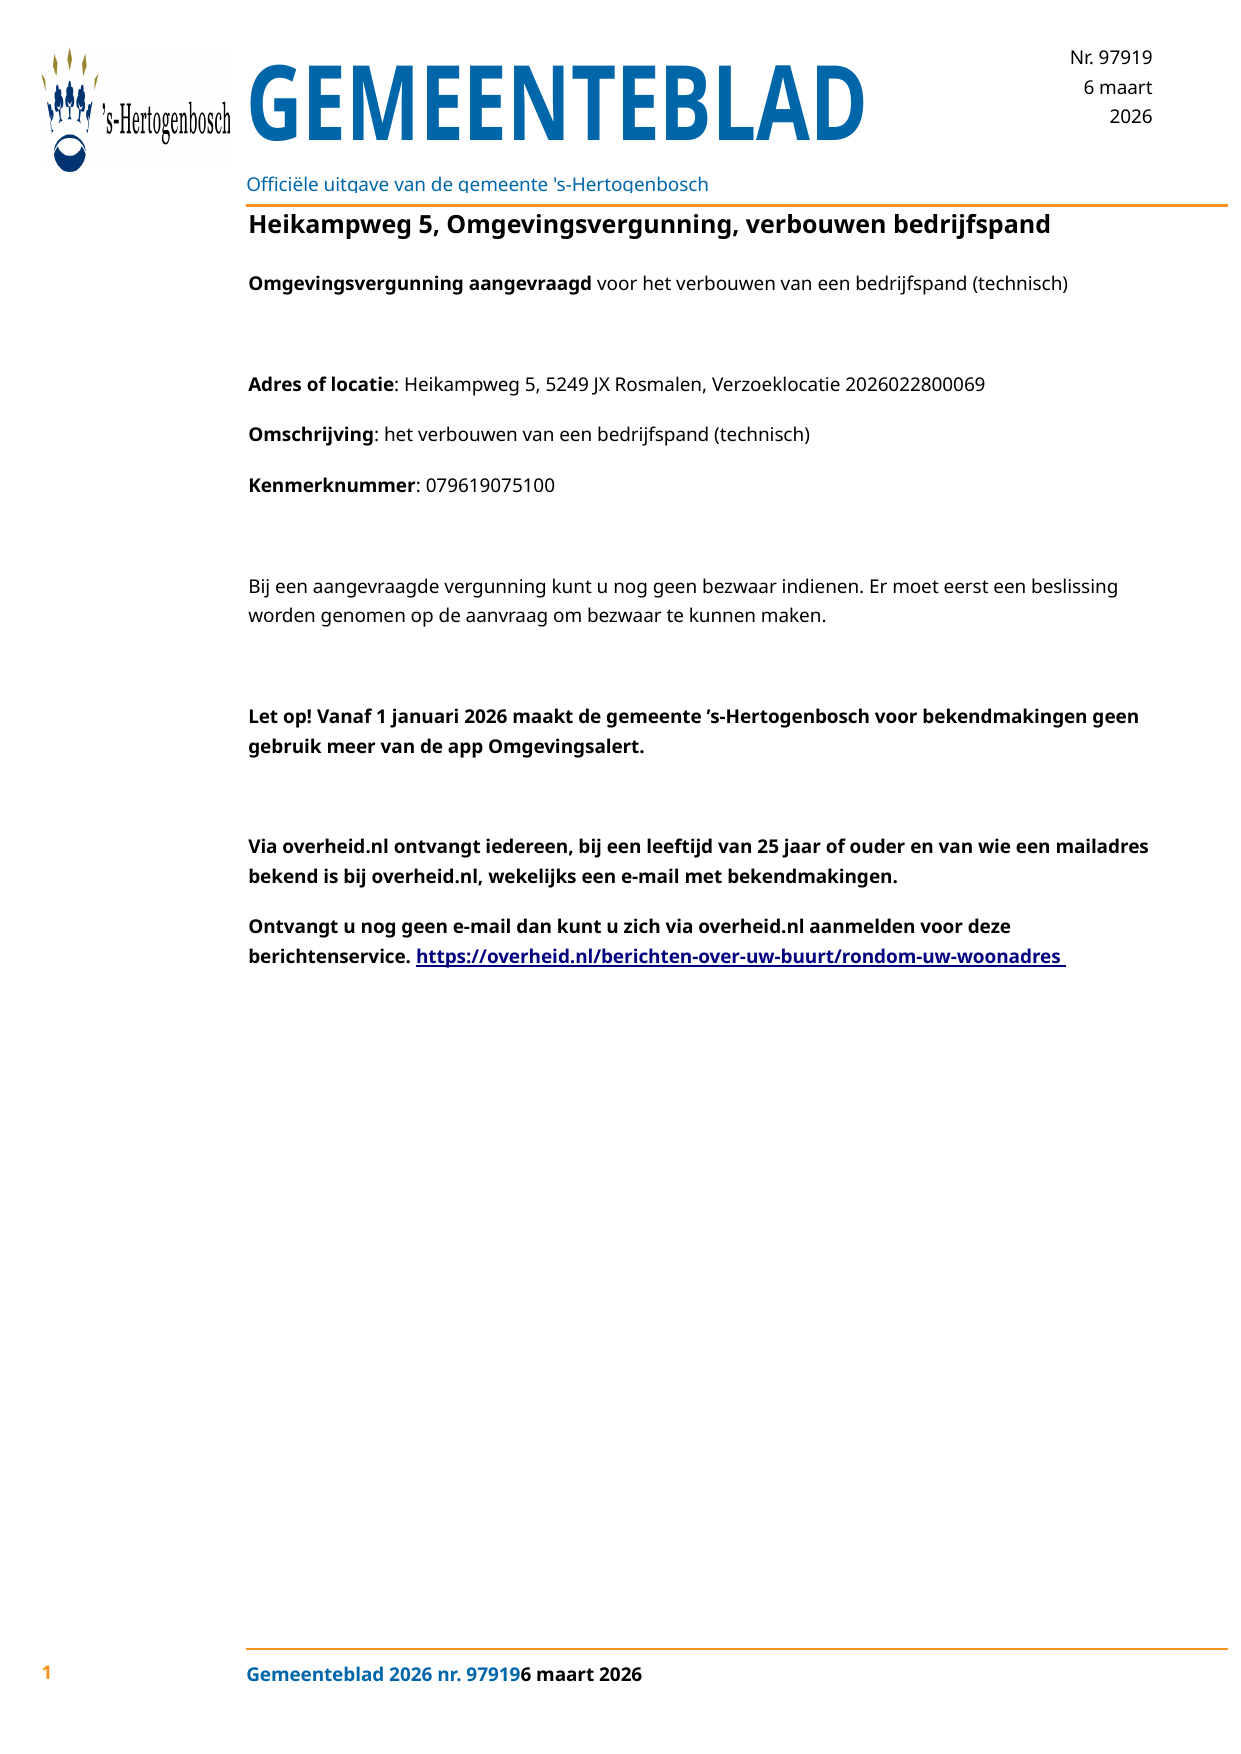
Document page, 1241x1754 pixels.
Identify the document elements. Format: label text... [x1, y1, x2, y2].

text Bij een aangevraagde vergunning kunt u nog geen bezwaar indienen. Er moet eerst een beslissing worden genomen op de aanvraag om bezwaar te kunnen maken. [248, 573, 1152, 628]
text Omgevingsvergunning aangevraagd voor het verbouwen van een bedrijfspand (technisch) [248, 270, 1152, 296]
text Via overheid.nl ontvangt iedereen, bij een leeftijd van 25 jaar of ouder en van wie een mailadres bekend is bij overheid.nl, wekelijks een e-mail met bekendmakingen. [248, 834, 1152, 889]
text Omschrijving: het verbouwen van een bedrijfspand (technisch) [248, 422, 1152, 447]
picture [41, 47, 231, 172]
text Heikampweg 5, Omgevingsvergunning, verbouwen bedrijfspand [248, 207, 1152, 241]
text Ontvangt u nog geen e-mail dan kunt u zich via overheid.nl aanmelden voor deze berichtenservice. https://overheid.nl/berichten-over-uw-buurt/rondom-uw-woonadres [248, 914, 1152, 969]
text Let op! Vanaf 1 januari 2026 maakt de gemeente ’s-Hertogenbosch voor bekendmakingen geen gebruik meer van de app Omgevingsalert. [248, 703, 1152, 758]
text Adres of locatie: Heikampweg 5, 5249 JX Rosmalen, Verzoeklocatie 2026022800069 [248, 371, 1152, 397]
text Kenmerknummer: 079619075100 [248, 472, 1152, 498]
